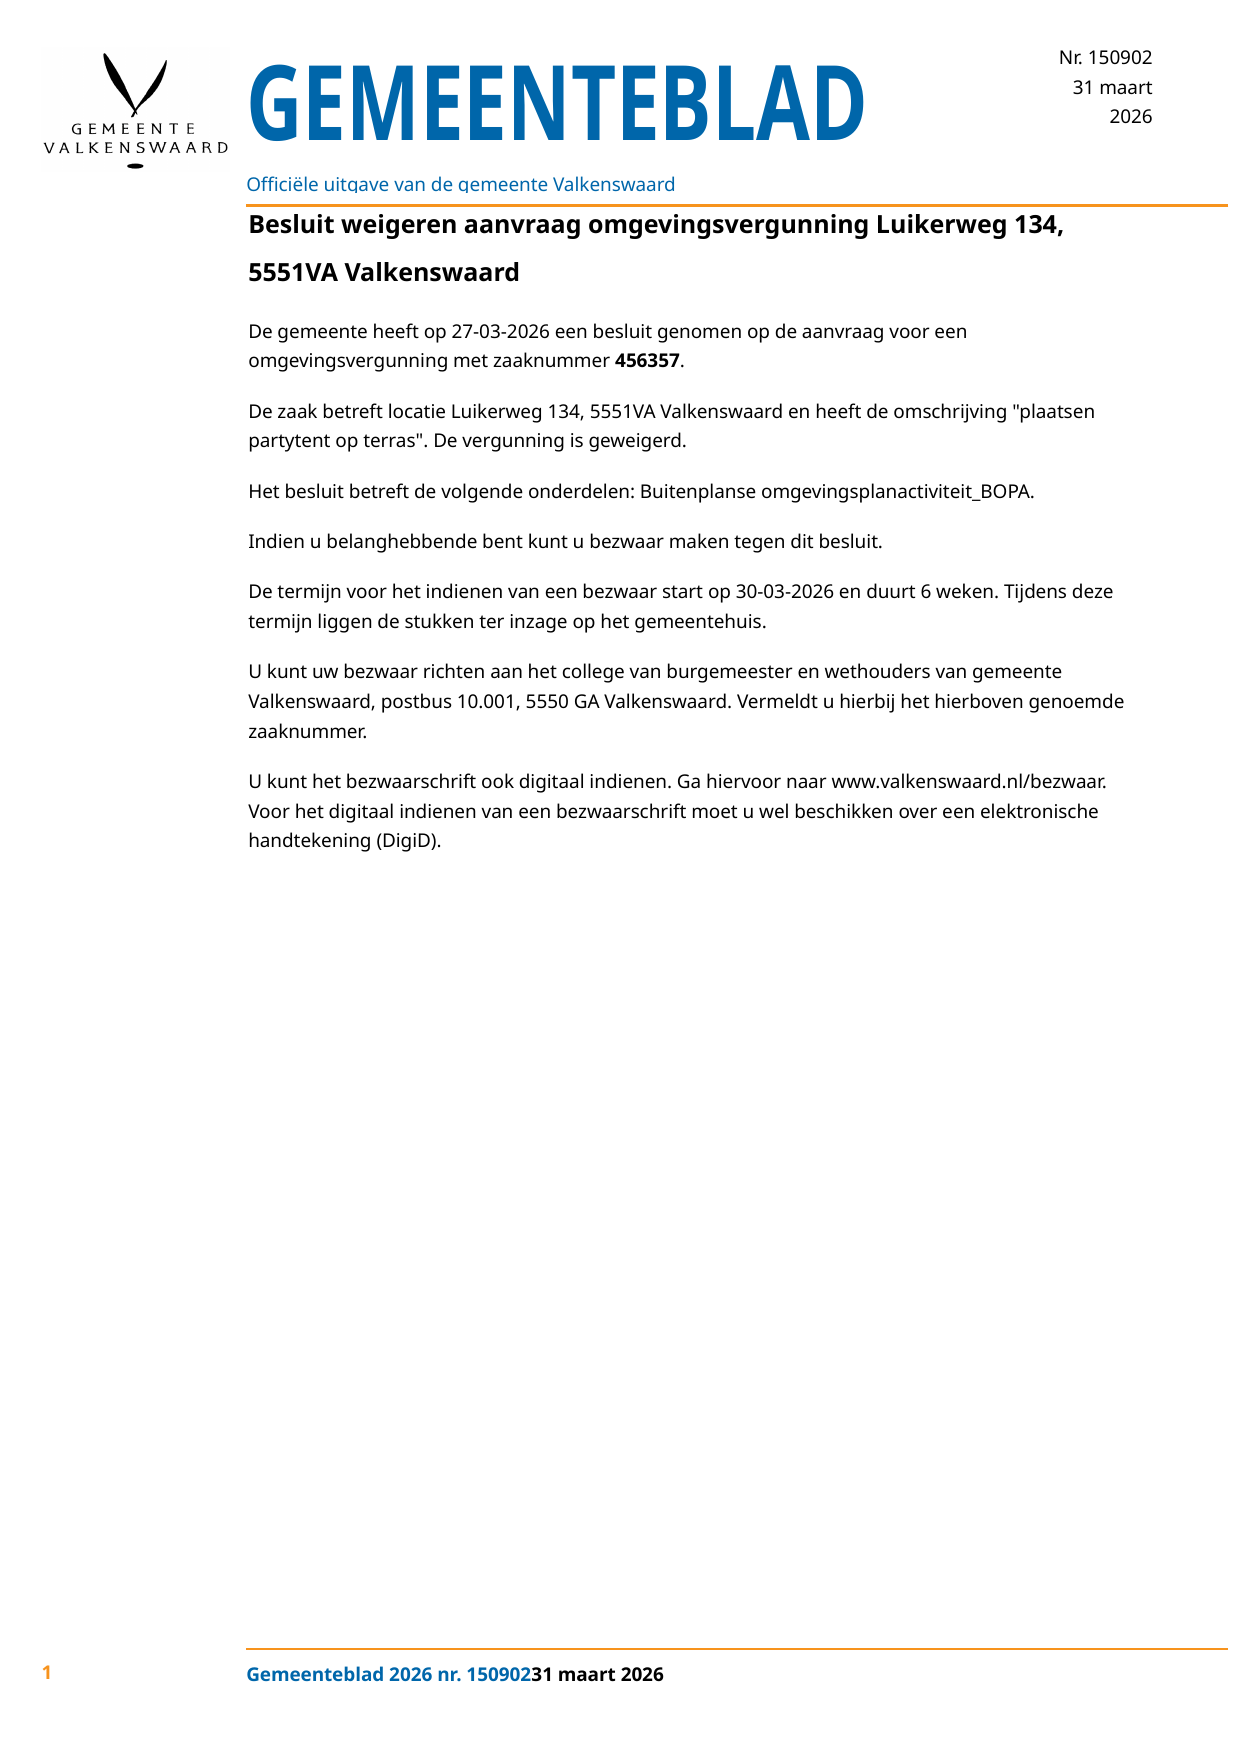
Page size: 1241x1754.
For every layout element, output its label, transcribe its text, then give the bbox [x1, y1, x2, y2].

text U kunt het bezwaarschrift ook digitaal indienen. Ga hiervoor naar www.valkenswaard.nl/bezwaar. Voor het digitaal indienen van een bezwaarschrift moet u wel beschikken over een elektronische handtekening (DigiD). [248, 768, 1152, 853]
text U kunt uw bezwaar richten aan het college van burgemeester en wethouders van gemeente Valkenswaard, postbus 10.001, 5550 GA Valkenswaard. Vermeldt u hierbij het hierboven genoemde zaaknummer. [248, 659, 1152, 744]
picture [41, 47, 231, 172]
text Het besluit betreft de volgende onderdelen: Buitenplanse omgevingsplanactiviteit_BOPA. [248, 478, 1152, 504]
text De termijn voor het indienen van een bezwaar start op 30-03-2026 en duurt 6 weken. Tijdens deze termijn liggen de stukken ter inzage op het gemeentehuis. [248, 579, 1152, 634]
text Indien u belanghebbende bent kunt u bezwaar maken tegen dit besluit. [248, 528, 1152, 554]
text Besluit weigeren aanvraag omgevingsvergunning Luikerweg 134, 5551VA Valkenswaard [248, 207, 1152, 288]
text De gemeente heeft op 27-03-2026 een besluit genomen op de aanvraag voor een omgevingsvergunning met zaaknummer 456357. [248, 318, 1152, 373]
text De zaak betreft locatie Luikerweg 134, 5551VA Valkenswaard en heeft de omschrijving "plaatsen partytent op terras". De vergunning is geweigerd. [248, 398, 1152, 453]
